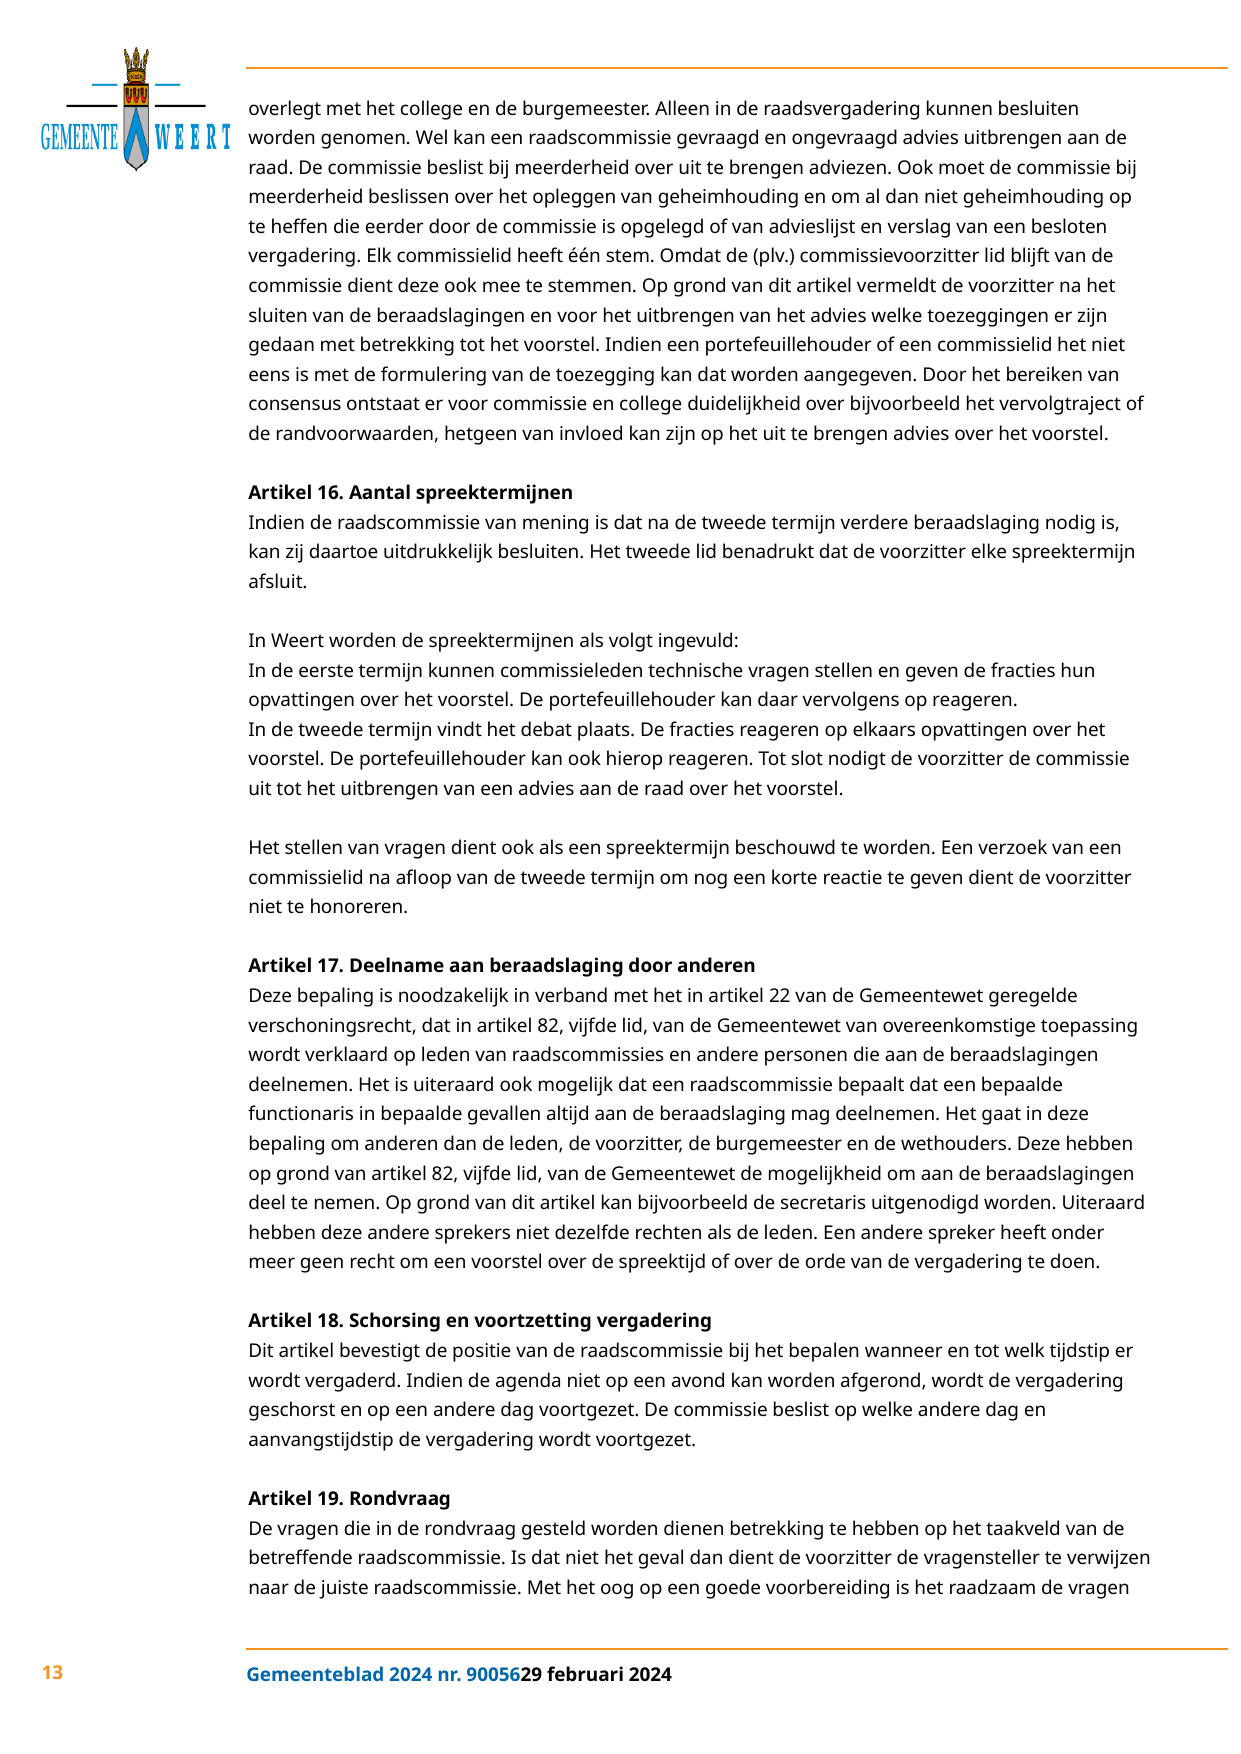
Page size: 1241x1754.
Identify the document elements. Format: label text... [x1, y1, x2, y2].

text Het stellen van vragen dient ook als een spreektermijn beschouwd te worden. Een verzoek van een commissielid na afloop van de tweede termijn om nog een korte reactie te geven dient de voorzitter niet te honoreren. [248, 834, 1152, 919]
text overlegt met het college en de burgemeester. Alleen in de raadsvergadering kunnen besluiten worden genomen. Wel kan een raadscommissie gevraagd en ongevraagd advies uitbrengen aan de raad. De commissie beslist bij meerderheid over uit te brengen adviezen. Ook moet de commissie bij meerderheid beslissen over het opleggen van geheimhouding en om al dan niet geheimhouding op te heffen die eerder door de commissie is opgelegd of van advieslijst en verslag van een besloten vergadering. Elk commissielid heeft één stem. Omdat de (plv.) commissievoorzitter lid blijft van de commissie dient deze ook mee te stemmen. Op grond van dit artikel vermeldt de voorzitter na het sluiten van de beraadslagingen en voor het uitbrengen van het advies welke toezeggingen er zijn gedaan met betrekking tot het voorstel. Indien een portefeuillehouder of een commissielid het niet eens is met de formulering van de toezegging kan dat worden aangegeven. Door het bereiken van consensus ontstaat er voor commissie en college duidelijkheid over bijvoorbeeld het vervolgtraject of de randvoorwaarden, hetgeen van invloed kan zijn op het uit te brengen advies over het voorstel. [248, 95, 1152, 446]
text Artikel 19. Rondvraag [248, 1485, 1152, 1511]
text In Weert worden de spreektermijnen als volgt ingevuld: [248, 627, 1152, 653]
text Artikel 17. Deelname aan beraadslaging door anderen [248, 953, 1152, 978]
text Dit artikel bevestigt de positie van de raadscommissie bij het bepalen wanneer en tot welk tijdstip er wordt vergaderd. Indien de agenda niet op een avond kan worden afgerond, wordt de vergadering geschorst en op een andere dag voortgezet. De commissie beslist op welke andere dag en aanvangstijdstip de vergadering wordt voortgezet. [248, 1337, 1152, 1452]
picture [41, 47, 231, 172]
text Artikel 18. Schorsing en voortzetting vergadering [248, 1308, 1152, 1333]
text Deze bepaling is noodzakelijk in verband met het in artikel 22 van de Gemeentewet geregelde verschoningsrecht, dat in artikel 82, vijfde lid, van de Gemeentewet van overeenkomstige toepassing wordt verklaard op leden van raadscommissies en andere personen die aan de beraadslagingen deelnemen. Het is uiteraard ook mogelijk dat een raadscommissie bepaalt dat een bepaalde functionaris in bepaalde gevallen altijd aan de beraadslaging mag deelnemen. Het gaat in deze bepaling om anderen dan de leden, de voorzitter, de burgemeester en de wethouders. Deze hebben op grond van artikel 82, vijfde lid, van de Gemeentewet de mogelijkheid om aan de beraadslagingen deel te nemen. Op grond van dit artikel kan bijvoorbeeld de secretaris uitgenodigd worden. Uiteraard hebben deze andere sprekers niet dezelfde rechten als de leden. Een andere spreker heeft onder meer geen recht om een voorstel over de spreektijd of over de orde van de vergadering te doen. [248, 982, 1152, 1274]
text In de eerste termijn kunnen commissieleden technische vragen stellen en geven de fracties hun opvattingen over het voorstel. De portefeuillehouder kan daar vervolgens op reageren. [248, 657, 1152, 712]
text De vragen die in de rondvraag gesteld worden dienen betrekking te hebben op het taakveld van de betreffende raadscommissie. Is dat niet het geval dan dient de voorzitter de vragensteller te verwijzen naar de juiste raadscommissie. Met het oog op een goede voorbereiding is het raadzaam de vragen [248, 1515, 1152, 1600]
text Indien de raadscommissie van mening is dat na de tweede termijn verdere beraadslaging nodig is, kan zij daartoe uitdrukkelijk besluiten. Het tweede lid benadrukt dat de voorzitter elke spreektermijn afsluit. [248, 509, 1152, 594]
text Artikel 16. Aantal spreektermijnen [248, 479, 1152, 505]
text In de tweede termijn vindt het debat plaats. De fracties reageren op elkaars opvattingen over het voorstel. De portefeuillehouder kan ook hierop reageren. Tot slot nodigt de voorzitter de commissie uit tot het uitbrengen van een advies aan de raad over het voorstel. [248, 716, 1152, 801]
